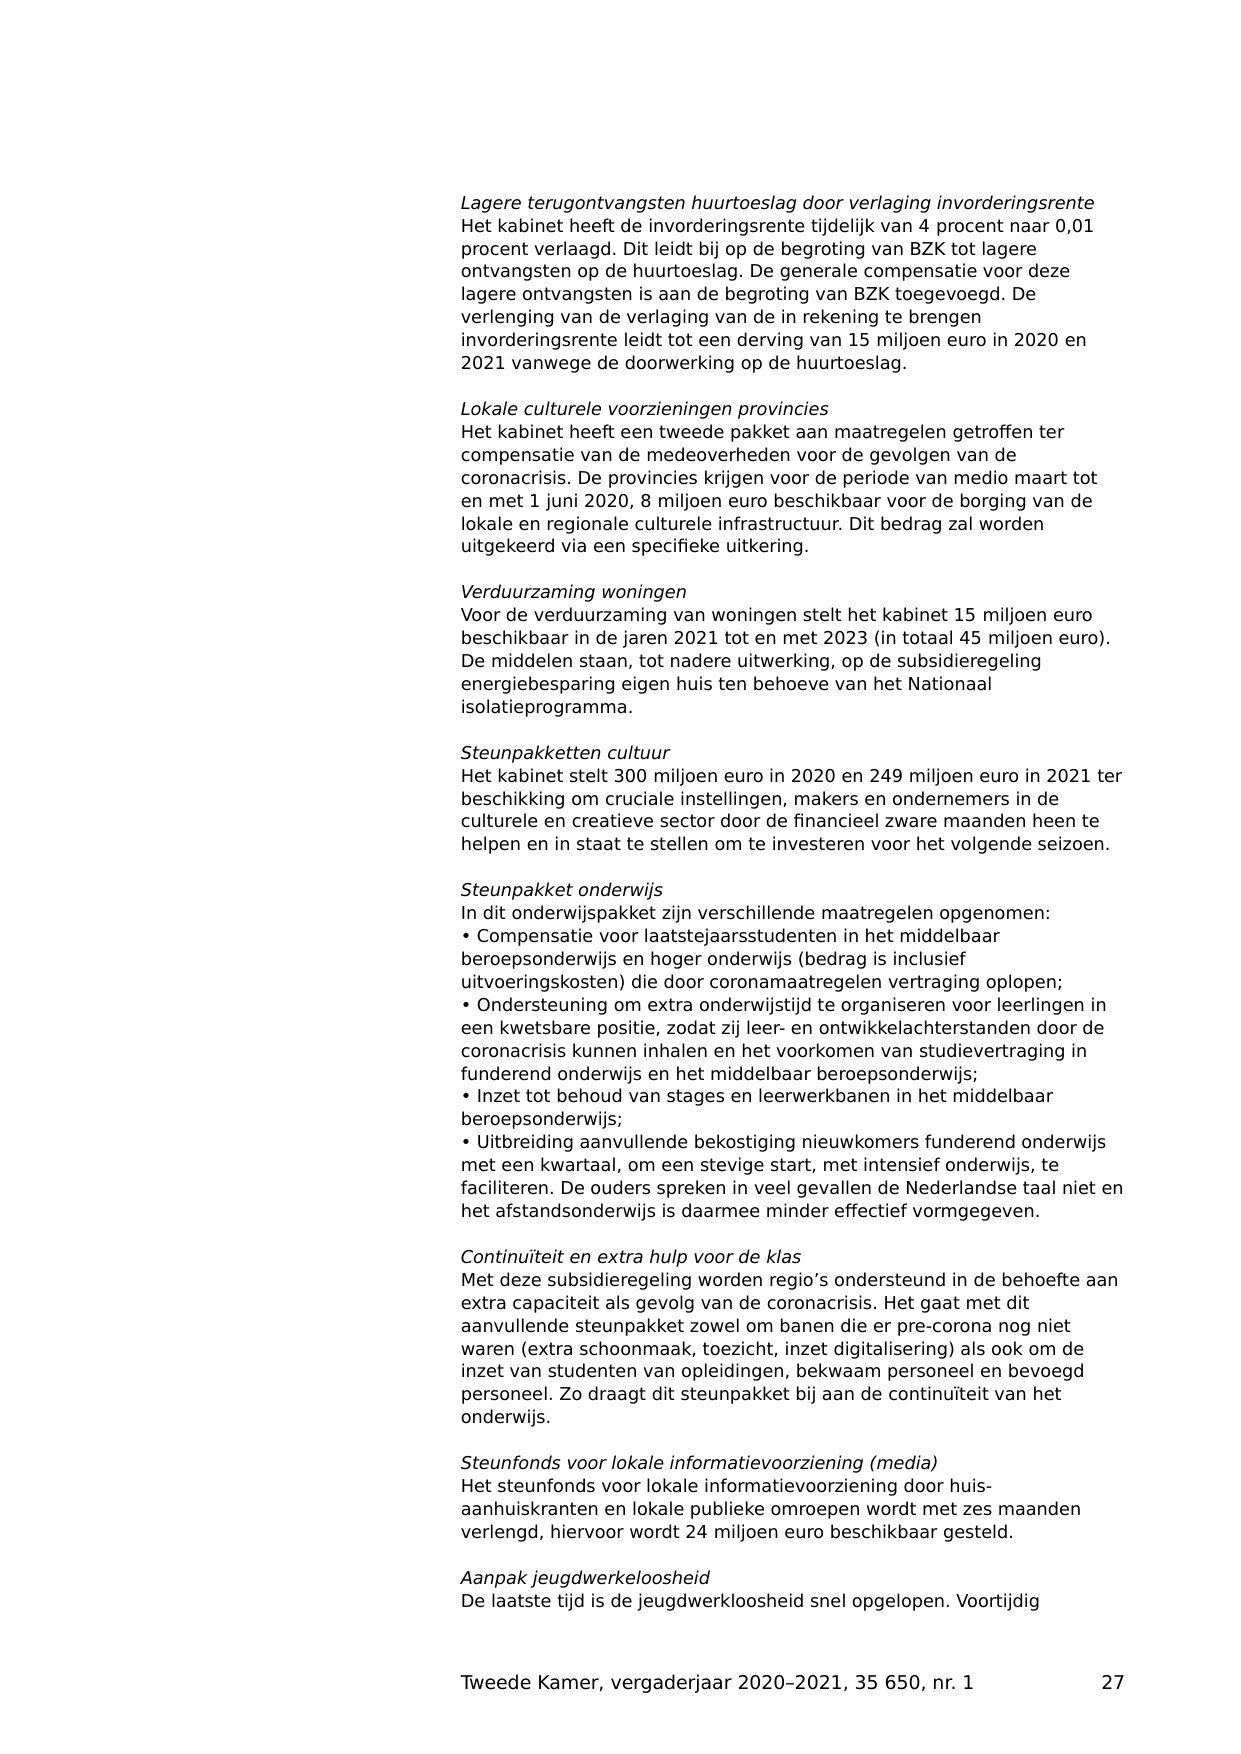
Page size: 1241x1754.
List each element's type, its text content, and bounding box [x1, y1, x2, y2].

text Verduurzaming woningen Voor de verduurzaming van woningen stelt het kabinet 15 miljoen euro beschikbaar in de jaren 2021 tot en met 2023 (in totaal 45 miljoen euro). De middelen staan, tot nadere uitwerking, op de subsidieregeling energiebesparing eigen huis ten behoeve van het Nationaal isolatieprogramma. [461, 580, 1125, 718]
text Lagere terugontvangsten huurtoeslag door verlaging invorderingsrente Het kabinet heeft de invorderingsrente tijdelijk van 4 procent naar 0,01 procent verlaagd. Dit leidt bij op de begroting van BZK tot lagere ontvangsten op de huurtoeslag. De generale compensatie voor deze lagere ontvangsten is aan de begroting van BZK toegevoegd. De verlenging van de verlaging van de in rekening te brengen invorderingsrente leidt tot een derving van 15 miljoen euro in 2020 en 2021 vanwege de doorwerking op de huurtoeslag. [461, 191, 1125, 374]
text Steunpakketten cultuur Het kabinet stelt 300 miljoen euro in 2020 en 249 miljoen euro in 2021 ter beschikking om cruciale instellingen, makers en ondernemers in de culturele en creatieve sector door de financieel zware maanden heen te helpen en in staat te stellen om te investeren voor het volgende seizoen. [461, 741, 1125, 855]
text Steunpakket onderwijs In dit onderwijspakket zijn verschillende maatregelen opgenomen: • Compensatie voor laatstejaarsstudenten in het middelbaar beroepsonderwijs en hoger onderwijs (bedrag is inclusief uitvoeringskosten) die door coronamaatregelen vertraging oplopen; • Ondersteuning om extra onderwijstijd te organiseren voor leerlingen in een kwetsbare positie, zodat zij leer- en ontwikkelachterstanden door de coronacrisis kunnen inhalen en het voorkomen van studievertraging in funderend onderwijs en het middelbaar beroepsonderwijs; • Inzet tot behoud van stages en leerwerkbanen in het middelbaar beroepsonderwijs; • Uitbreiding aanvullende bekostiging nieuwkomers funderend onderwijs met een kwartaal, om een stevige start, met intensief onderwijs, te faciliteren. De ouders spreken in veel gevallen de Nederlandse taal niet en het afstandsonderwijs is daarmee minder effectief vormgegeven. [461, 878, 1125, 1222]
text Steunfonds voor lokale informatievoorziening (media) Het steunfonds voor lokale informatievoorziening door huis-aanhuiskranten en lokale publieke omroepen wordt met zes maanden verlengd, hiervoor wordt 24 miljoen euro beschikbaar gesteld. [461, 1451, 1125, 1543]
text Continuïteit en extra hulp voor de klas Met deze subsidieregeling worden regio’s ondersteund in de behoefte aan extra capaciteit als gevolg van de coronacrisis. Het gaat met dit aanvullende steunpakket zowel om banen die er pre-corona nog niet waren (extra schoonmaak, toezicht, inzet digitalisering) als ook om de inzet van studenten van opleidingen, bekwaam personeel en bevoegd personeel. Zo draagt dit steunpakket bij aan de continuïteit van het onderwijs. [461, 1245, 1125, 1428]
text Lokale culturele voorzieningen provincies Het kabinet heeft een tweede pakket aan maatregelen getroffen ter compensatie van de medeoverheden voor de gevolgen van de coronacrisis. De provincies krijgen voor de periode van medio maart tot en met 1 juni 2020, 8 miljoen euro beschikbaar voor de borging van de lokale en regionale culturele infrastructuur. Dit bedrag zal worden uitgekeerd via een specifieke uitkering. [461, 397, 1125, 557]
text Aanpak jeugdwerkeloosheid De laatste tijd is de jeugdwerkloosheid snel opgelopen. Voortijdig [461, 1566, 1125, 1612]
